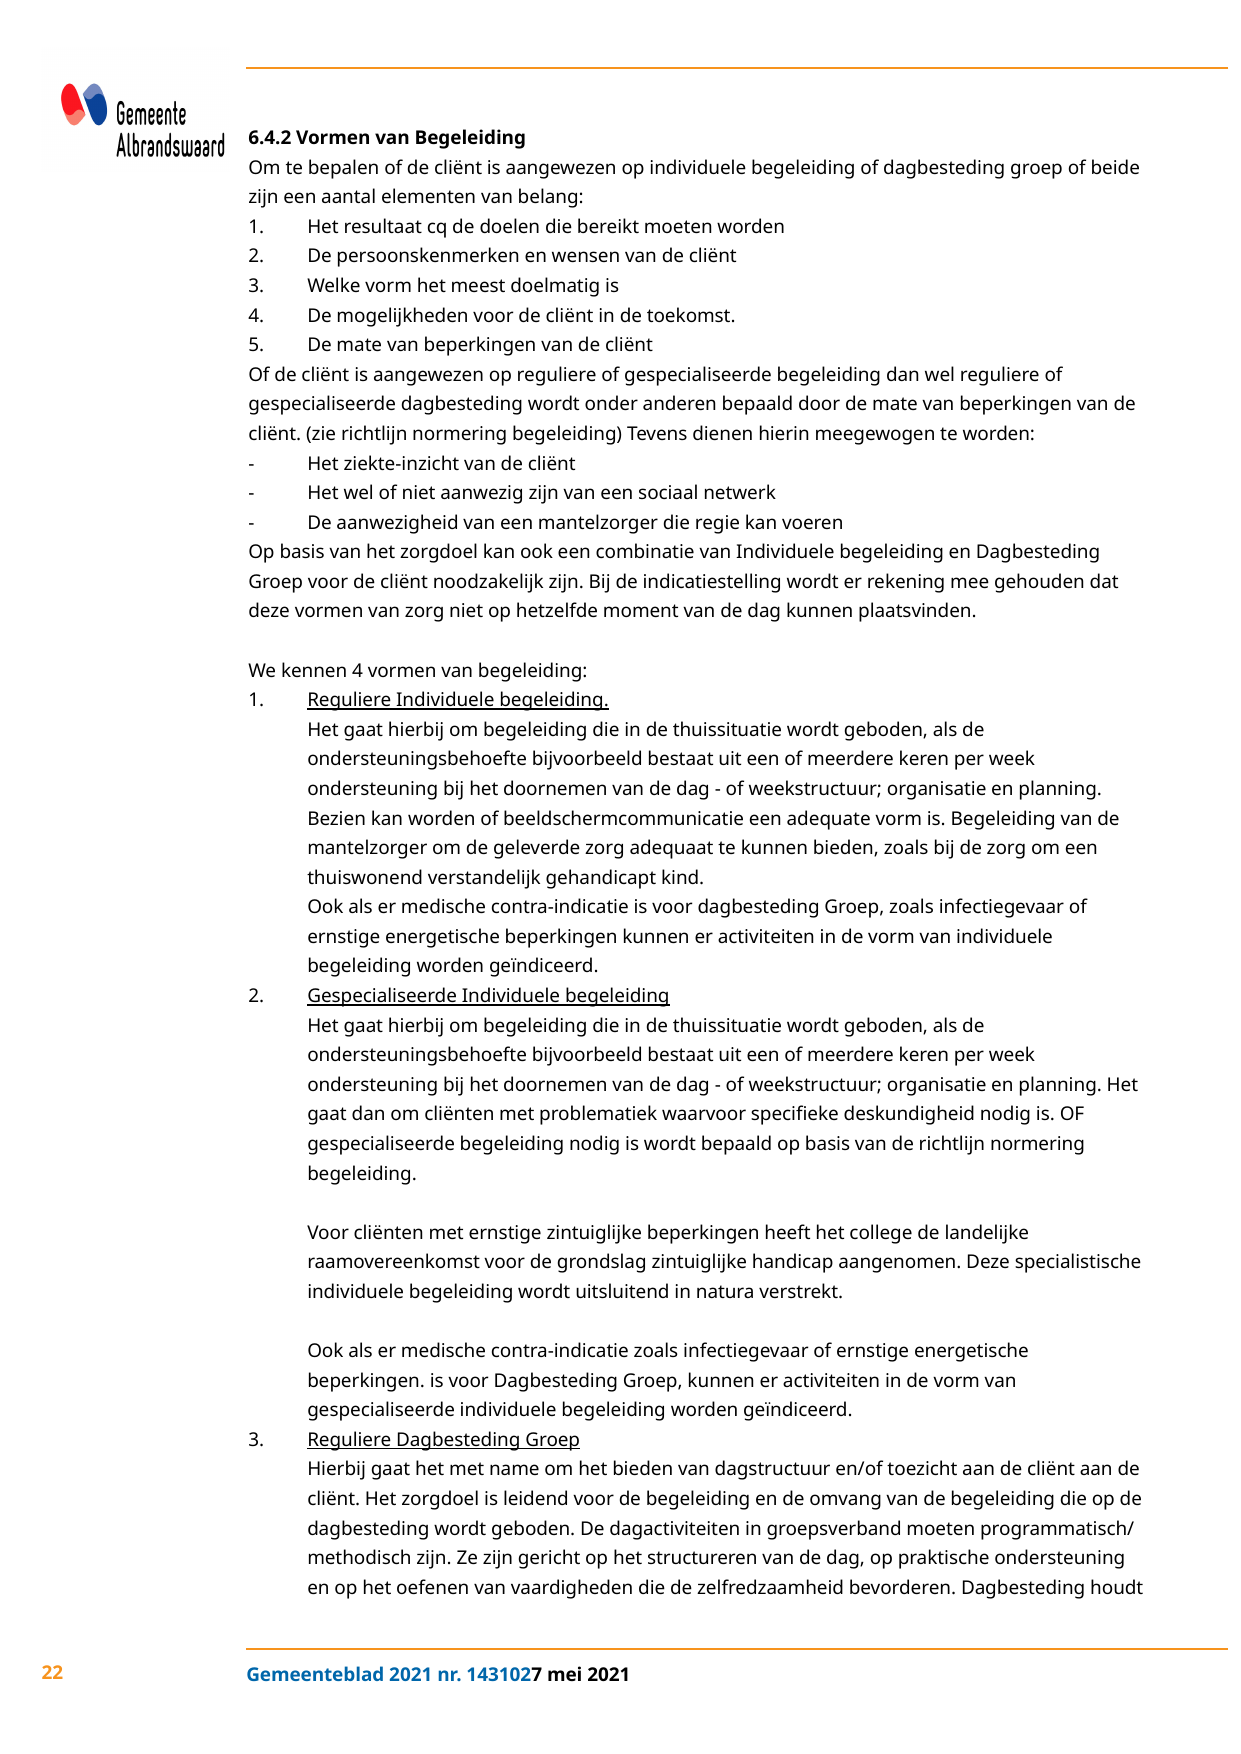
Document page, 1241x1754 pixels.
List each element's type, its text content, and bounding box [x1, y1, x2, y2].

list Reguliere Individuele begeleiding. [248, 686, 1152, 712]
list Ook als er medische contra-indicatie is voor dagbesteding Groep, zoals infectiegevaar of ernstige energetische beperkingen kunnen er activiteiten in de vorm van individuele begeleiding worden geïndiceerd. [248, 893, 1152, 978]
list De mate van beperkingen van de cliënt [248, 331, 1152, 357]
list Ook als er medische contra-indicatie zoals infectiegevaar of ernstige energetische beperkingen. is voor Dagbesteding Groep, kunnen er activiteiten in de vorm van gespecialiseerde individuele begeleiding worden geïndiceerd. [248, 1337, 1152, 1422]
list Het resultaat cq de doelen die bereikt moeten worden [248, 213, 1152, 239]
list Reguliere Dagbesteding Groep [248, 1426, 1152, 1452]
list Het gaat hierbij om begeleiding die in de thuissituatie wordt geboden, als de ondersteuningsbehoefte bijvoorbeeld bestaat uit een of meerdere keren per week ondersteuning bij het doornemen van de dag - of weekstructuur; organisatie en planning. Het gaat dan om cliënten met problematiek waarvoor specifieke deskundigheid nodig is. OF gespecialiseerde begeleiding nodig is wordt bepaald op basis van de richtlijn normering begeleiding. [248, 1012, 1152, 1186]
list Het gaat hierbij om begeleiding die in de thuissituatie wordt geboden, als de ondersteuningsbehoefte bijvoorbeeld bestaat uit een of meerdere keren per week ondersteuning bij het doornemen van de dag - of weekstructuur; organisatie en planning. Bezien kan worden of beeldschermcommunicatie een adequate vorm is. Begeleiding van de mantelzorger om de geleverde zorg adequaat te kunnen bieden, zoals bij de zorg om een thuiswonend verstandelijk gehandicapt kind. [248, 716, 1152, 890]
list De mogelijkheden voor de cliënt in de toekomst. [248, 302, 1152, 328]
list De persoonskenmerken en wensen van de cliënt [248, 243, 1152, 268]
list Voor cliënten met ernstige zintuiglijke beperkingen heeft het college de landelijke raamovereenkomst voor de grondslag zintuiglijke handicap aangenomen. Deze specialistische individuele begeleiding wordt uitsluitend in natura verstrekt. [248, 1219, 1152, 1304]
list De aanwezigheid van een mantelzorger die regie kan voeren [248, 509, 1152, 535]
list Hierbij gaat het met name om het bieden van dagstructuur en/of toezicht aan de cliënt aan de cliënt. Het zorgdoel is leidend voor de begeleiding en de omvang van de begeleiding die op de dagbesteding wordt geboden. De dagactiviteiten in groepsverband moeten programmatisch/ methodisch zijn. Ze zijn gericht op het structureren van de dag, op praktische ondersteuning en op het oefenen van vaardigheden die de zelfredzaamheid bevorderen. Dagbesteding houdt [248, 1456, 1152, 1600]
text Om te bepalen of de cliënt is aangewezen op individuele begeleiding of dagbesteding groep of beide zijn een aantal elementen van belang: [248, 154, 1152, 209]
text Op basis van het zorgdoel kan ook een combinatie van Individuele begeleiding en Dagbesteding Groep voor de cliënt noodzakelijk zijn. Bij de indicatiestelling wordt er rekening mee gehouden dat deze vormen van zorg niet op hetzelfde moment van de dag kunnen plaatsvinden. [248, 538, 1152, 623]
text Of de cliënt is aangewezen op reguliere of gespecialiseerde begeleiding dan wel reguliere of gespecialiseerde dagbesteding wordt onder anderen bepaald door de mate van beperkingen van de cliënt. (zie richtlijn normering begeleiding) Tevens dienen hierin meegewogen te worden: [248, 361, 1152, 446]
text We kennen 4 vormen van begeleiding: [248, 657, 1152, 683]
list Welke vorm het meest doelmatig is [248, 272, 1152, 298]
list Het wel of niet aanwezig zijn van een sociaal netwerk [248, 479, 1152, 505]
picture [41, 47, 231, 172]
text 6.4.2 Vormen van Begeleiding [248, 124, 1152, 150]
list Gespecialiseerde Individuele begeleiding [248, 982, 1152, 1008]
list Het ziekte-inzicht van de cliënt [248, 450, 1152, 476]
